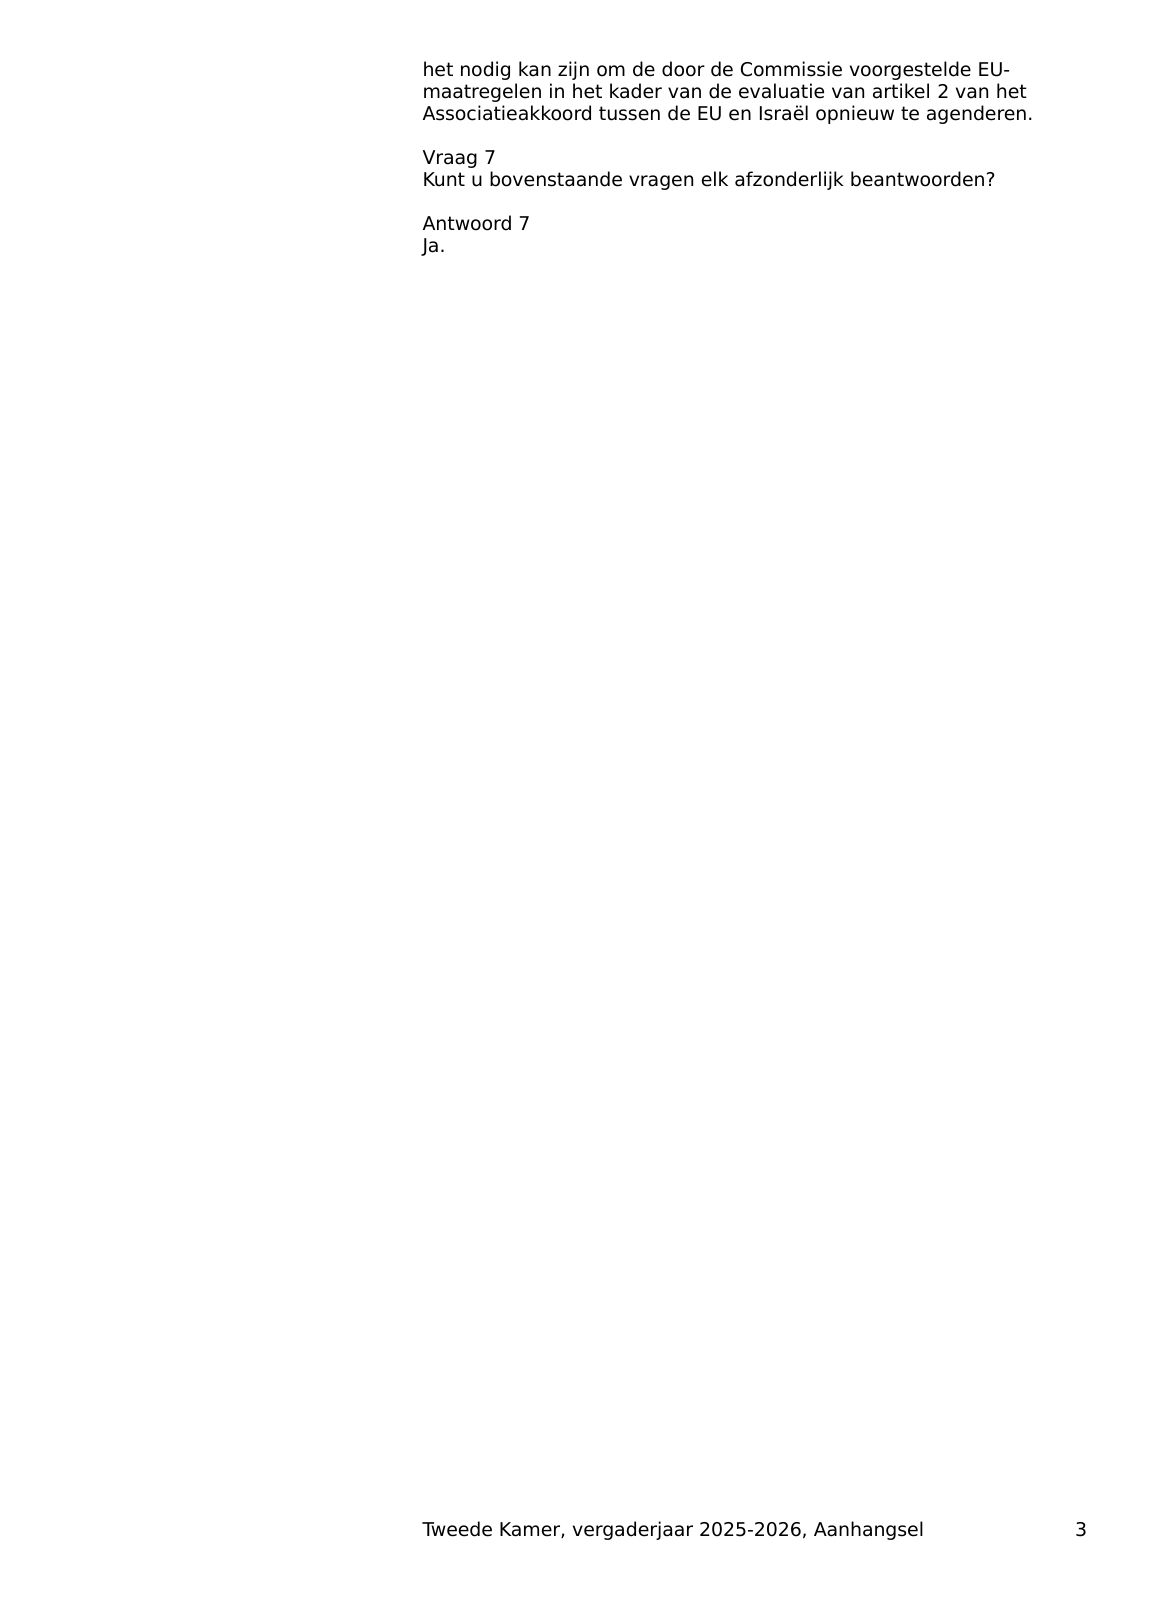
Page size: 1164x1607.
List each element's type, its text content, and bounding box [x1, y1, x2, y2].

text Ja. [422, 235, 1087, 257]
text het nodig kan zijn om de door de Commissie voorgestelde EU-maatregelen in het kader van de evaluatie van artikel 2 van het Associatieakkoord tussen de EU en Israël opnieuw te agenderen. [422, 59, 1087, 125]
text Vraag 7 [422, 147, 1087, 169]
text Kunt u bovenstaande vragen elk afzonderlijk beantwoorden? [422, 169, 1087, 191]
text Antwoord 7 [422, 213, 1087, 235]
